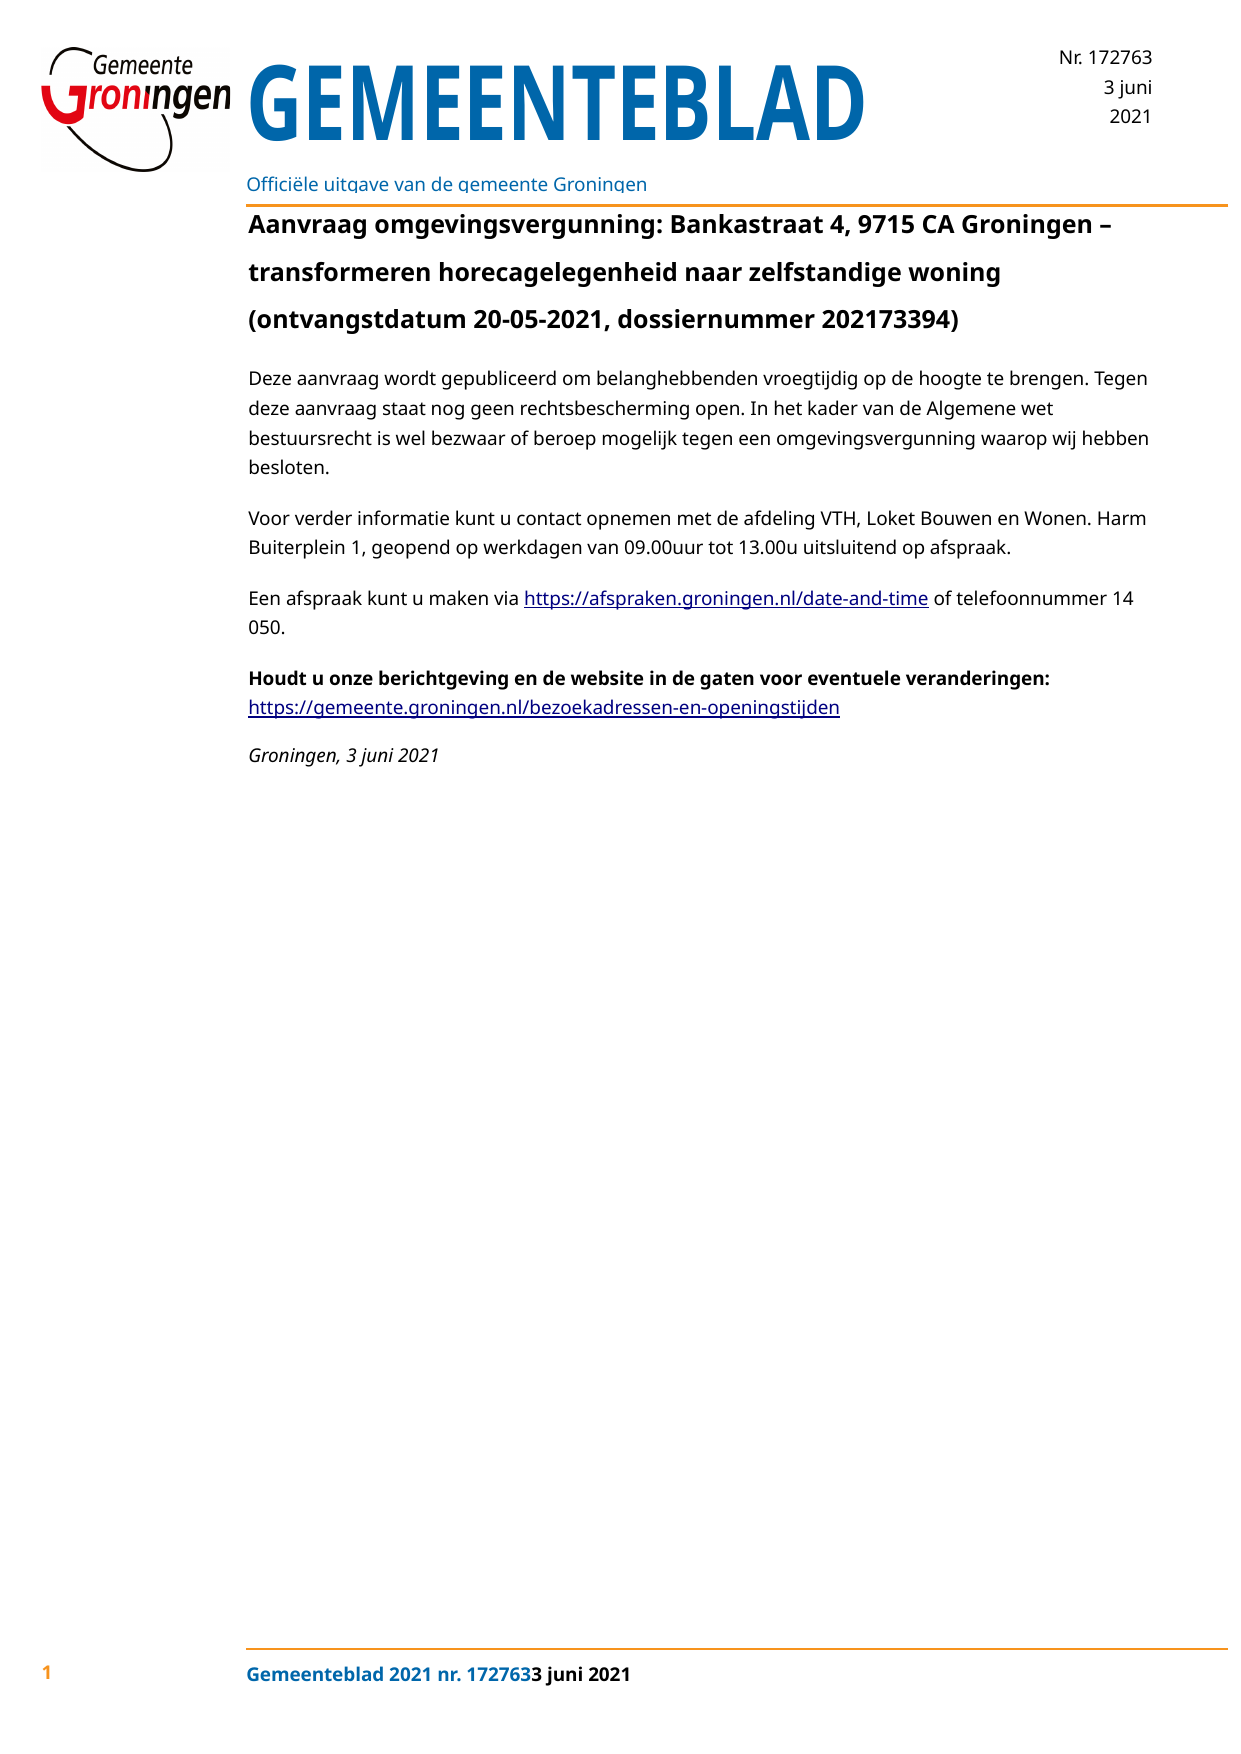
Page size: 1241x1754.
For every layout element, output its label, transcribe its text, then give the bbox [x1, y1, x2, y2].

text Groningen, 3 juni 2021 [248, 742, 1152, 768]
text Aanvraag omgevingsvergunning: Bankastraat 4, 9715 CA Groningen – transformeren horecagelegenheid naar zelfstandige woning (ontvangstdatum 20-05-2021, dossiernummer 202173394) [248, 207, 1152, 336]
text Deze aanvraag wordt gepubliceerd om belanghebbenden vroegtijdig op de hoogte te brengen. Tegen deze aanvraag staat nog geen rechtsbescherming open. In het kader van de Algemene wet bestuursrecht is wel bezwaar of beroep mogelijk tegen een omgevingsvergunning waarop wij hebben besloten. [248, 366, 1152, 480]
text Een afspraak kunt u maken via https://afspraken.groningen.nl/date-and-time of telefoonnummer 14 050. [248, 585, 1152, 640]
text Houdt u onze berichtgeving en de website in de gaten voor eventuele veranderingen: https://gemeente.groningen.nl/bezoekadressen-en-openingstijden [248, 665, 1152, 720]
text Voor verder informatie kunt u contact opnemen met de afdeling VTH, Loket Bouwen en Wonen. Harm Buiterplein 1, geopend op werkdagen van 09.00uur tot 13.00u uitsluitend op afspraak. [248, 505, 1152, 560]
picture [41, 47, 231, 172]
